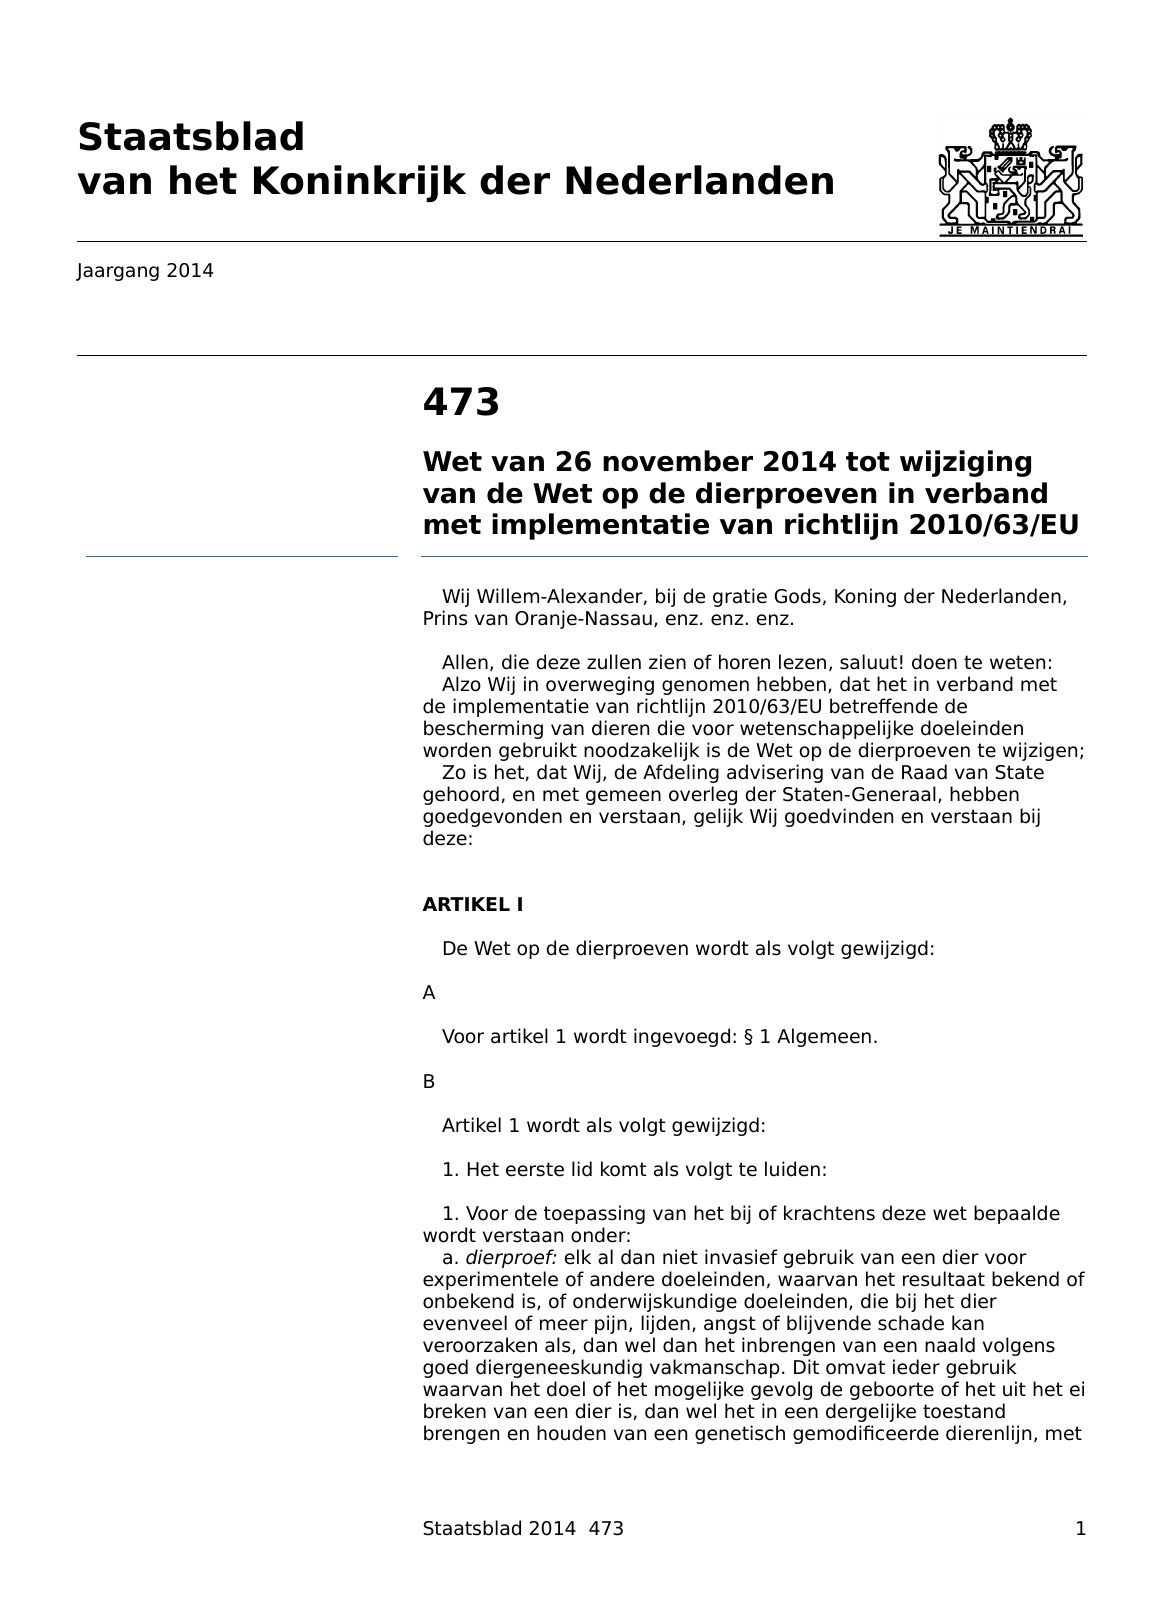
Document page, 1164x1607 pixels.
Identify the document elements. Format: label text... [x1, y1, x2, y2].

text Alzo Wij in overweging genomen hebben, dat het in verband met de implementatie van richtlijn 2010/63/EU betreffende de bescherming van dieren die voor wetenschappelijke doeleinden worden gebruikt noodzakelijk is de Wet op de dierproeven te wijzigen; [422, 674, 1087, 762]
text Artikel 1 wordt als volgt gewijzigd: [422, 1115, 1087, 1137]
text Allen, die deze zullen zien of horen lezen, saluut! doen te weten: [422, 652, 1087, 674]
text 1. Het eerste lid komt als volgt te luiden: [422, 1159, 1087, 1181]
text De Wet op de dierproeven wordt als volgt gewijzigd: [422, 938, 1087, 960]
table_header Staatsblad van het Koninkrijk der Nederlanden [77, 100, 886, 241]
text a. dierproef: elk al dan niet invasief gebruik van een dier voor experimentele of andere doeleinden, waarvan het resultaat bekend of onbekend is, of onderwijskundige doeleinden, die bij het dier evenveel of meer pijn, lijden, angst of blijvende schade kan veroorzaken als, dan wel dan het inbrengen van een naald volgens goed diergeneeskundig vakmanschap. Dit omvat ieder gebruik waarvan het doel of het mogelijke gevolg de geboorte of het uit het ei breken van een dier is, dan wel het in een dergelijke toestand brengen en houden van een genetisch gemodificeerde dierenlijn, met [422, 1247, 1087, 1445]
text Wij Willem-Alexander, bij de gratie Gods, Koning der Nederlanden, Prins van Oranje-Nassau, enz. enz. enz. [422, 586, 1087, 629]
text A [422, 982, 1087, 1004]
text B [422, 1071, 1087, 1093]
subtitle 473 [422, 381, 1087, 424]
text 1. Voor de toepassing van het bij of krachtens deze wet bepaalde wordt verstaan onder: [422, 1203, 1087, 1247]
table_cell Jaargang 2014 [77, 242, 1087, 355]
text Wet van 26 november 2014 tot wijziging van de Wet op de dierproeven in verband met implementatie van richtlijn 2010/63/EU [422, 447, 1087, 541]
table_header [886, 100, 1087, 241]
text Zo is het, dat Wij, de Afdeling advisering van de Raad van State gehoord, en met gemeen overleg der Staten-Generaal, hebben goedgevonden en verstaan, gelijk Wij goedvinden en verstaan bij deze: [422, 762, 1087, 849]
picture [936, 115, 1087, 240]
subtitle ARTIKEL I [422, 894, 1087, 916]
text Voor artikel 1 wordt ingevoegd: § 1 Algemeen. [422, 1026, 1087, 1048]
